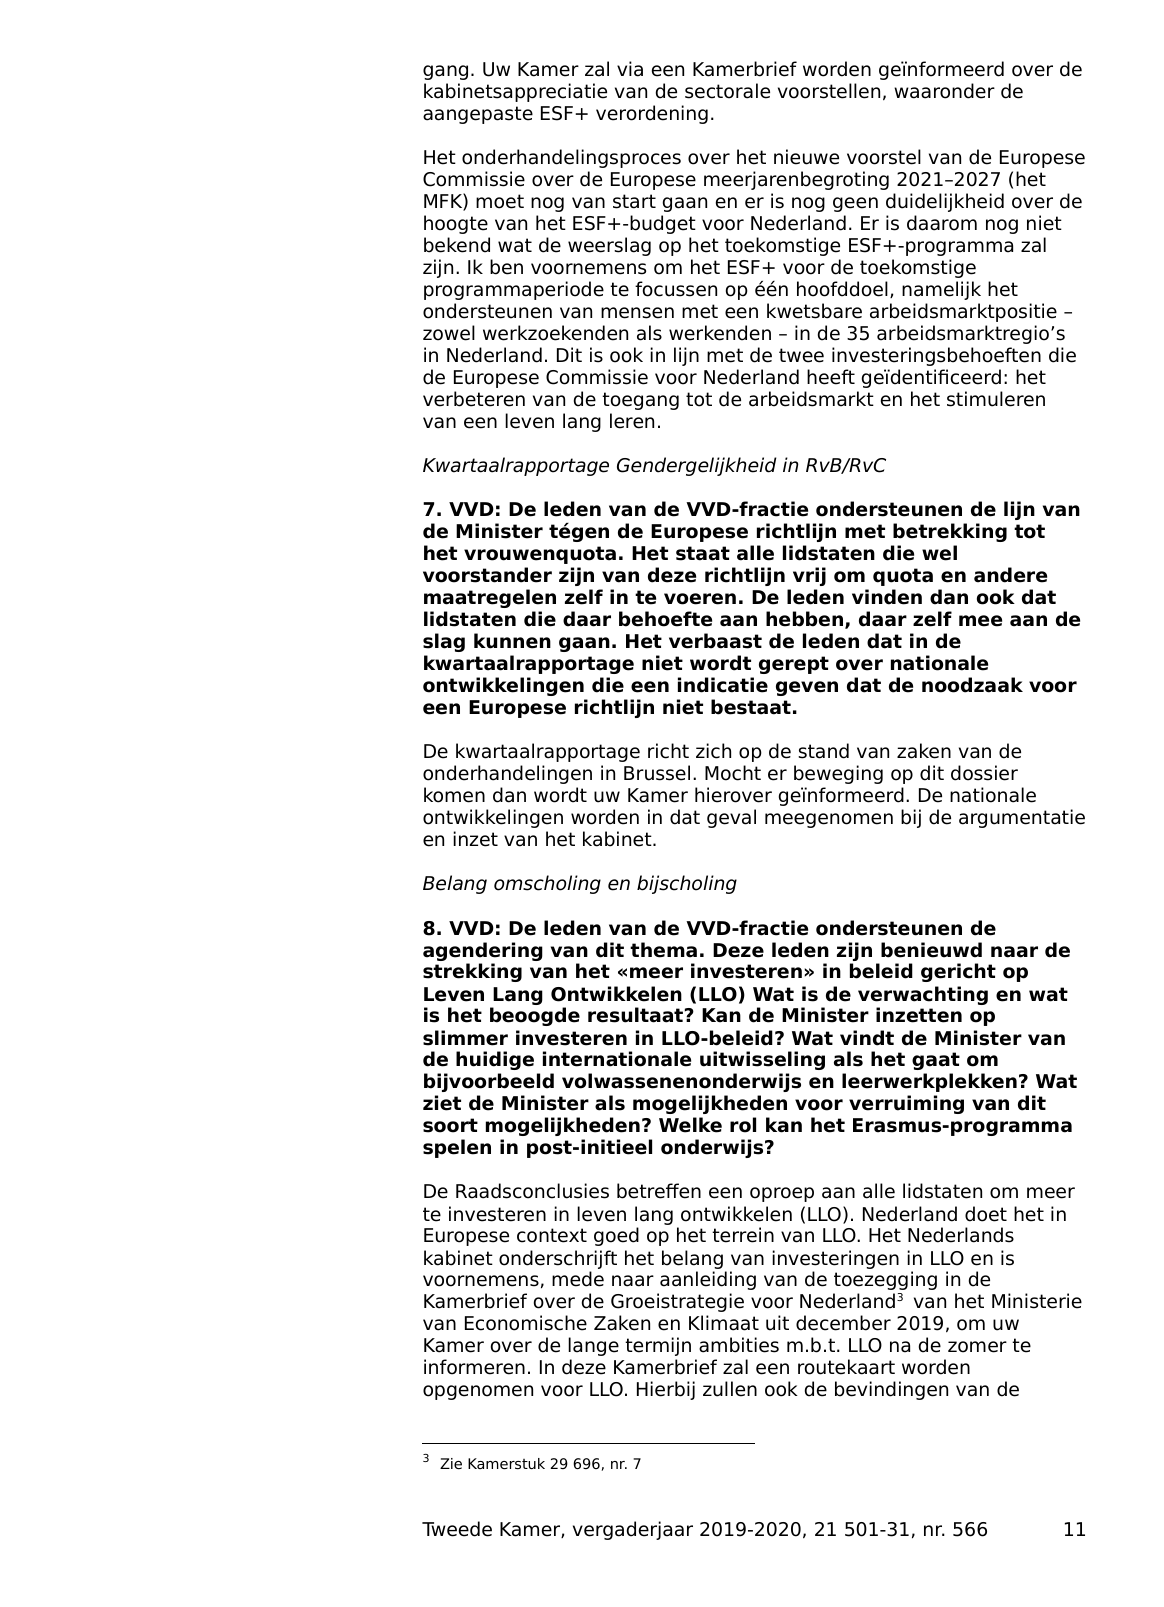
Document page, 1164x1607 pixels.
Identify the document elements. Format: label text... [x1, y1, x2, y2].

text De kwartaalrapportage richt zich op de stand van zaken van de onderhandelingen in Brussel. Mocht er beweging op dit dossier komen dan wordt uw Kamer hierover geïnformeerd. De nationale ontwikkelingen worden in dat geval meegenomen bij de argumentatie en inzet van het kabinet. [422, 741, 1087, 851]
subtitle Belang omscholing en bijscholing [422, 873, 1087, 895]
text gang. Uw Kamer zal via een Kamerbrief worden geïnformeerd over de kabinetsappreciatie van de sectorale voorstellen, waaronder de aangepaste ESF+ verordening. [422, 59, 1087, 125]
text 7. VVD: De leden van de VVD-fractie ondersteunen de lijn van de Minister tégen de Europese richtlijn met betrekking tot het vrouwenquota. Het staat alle lidstaten die wel voorstander zijn van deze richtlijn vrij om quota en andere maatregelen zelf in te voeren. De leden vinden dan ook dat lidstaten die daar behoefte aan hebben, daar zelf mee aan de slag kunnen gaan. Het verbaast de leden dat in de kwartaalrapportage niet wordt gerept over nationale ontwikkelingen die een indicatie geven dat de noodzaak voor een Europese richtlijn niet bestaat. [422, 499, 1087, 719]
subtitle Kwartaalrapportage Gendergelijkheid in RvB/RvC [422, 455, 1087, 477]
text 8. VVD: De leden van de VVD-fractie ondersteunen de agendering van dit thema. Deze leden zijn benieuwd naar de strekking van het «meer investeren» in beleid gericht op Leven Lang Ontwikkelen (LLO) Wat is de verwachting en wat is het beoogde resultaat? Kan de Minister inzetten op slimmer investeren in LLO-beleid? Wat vindt de Minister van de huidige internationale uitwisseling als het gaat om bijvoorbeeld volwassenenonderwijs en leerwerkplekken? Wat ziet de Minister als mogelijkheden voor verruiming van dit soort mogelijkheden? Welke rol kan het Erasmus-programma spelen in post-initieel onderwijs? [422, 917, 1087, 1159]
text De Raadsconclusies betreffen een oproep aan alle lidstaten om meer te investeren in leven lang ontwikkelen (LLO). Nederland doet het in Europese context goed op het terrein van LLO. Het Nederlands kabinet onderschrijft het belang van investeringen in LLO en is voornemens, mede naar aanleiding van de toezegging in de Kamerbrief over de Groeistrategie voor Nederland van het Ministerie van Economische Zaken en Klimaat uit december 2019, om uw Kamer over de lange termijn ambities m.b.t. LLO na de zomer te informeren. In deze Kamerbrief zal een routekaart worden opgenomen voor LLO. Hierbij zullen ook de bevindingen van de [422, 1181, 1087, 1401]
text Het onderhandelingsproces over het nieuwe voorstel van de Europese Commissie over de Europese meerjarenbegroting 2021–2027 (het MFK) moet nog van start gaan en er is nog geen duidelijkheid over de hoogte van het ESF+-budget voor Nederland. Er is daarom nog niet bekend wat de weerslag op het toekomstige ESF+-programma zal zijn. Ik ben voornemens om het ESF+ voor de toekomstige programmaperiode te focussen op één hoofddoel, namelijk het ondersteunen van mensen met een kwetsbare arbeidsmarktpositie – zowel werkzoekenden als werkenden – in de 35 arbeidsmarktregio’s in Nederland. Dit is ook in lijn met de twee investeringsbehoeften die de Europese Commissie voor Nederland heeft geïdentificeerd: het verbeteren van de toegang tot de arbeidsmarkt en het stimuleren van een leven lang leren. [422, 147, 1087, 433]
text Zie Kamerstuk 29 696, nr. 7 [422, 1452, 1087, 1474]
